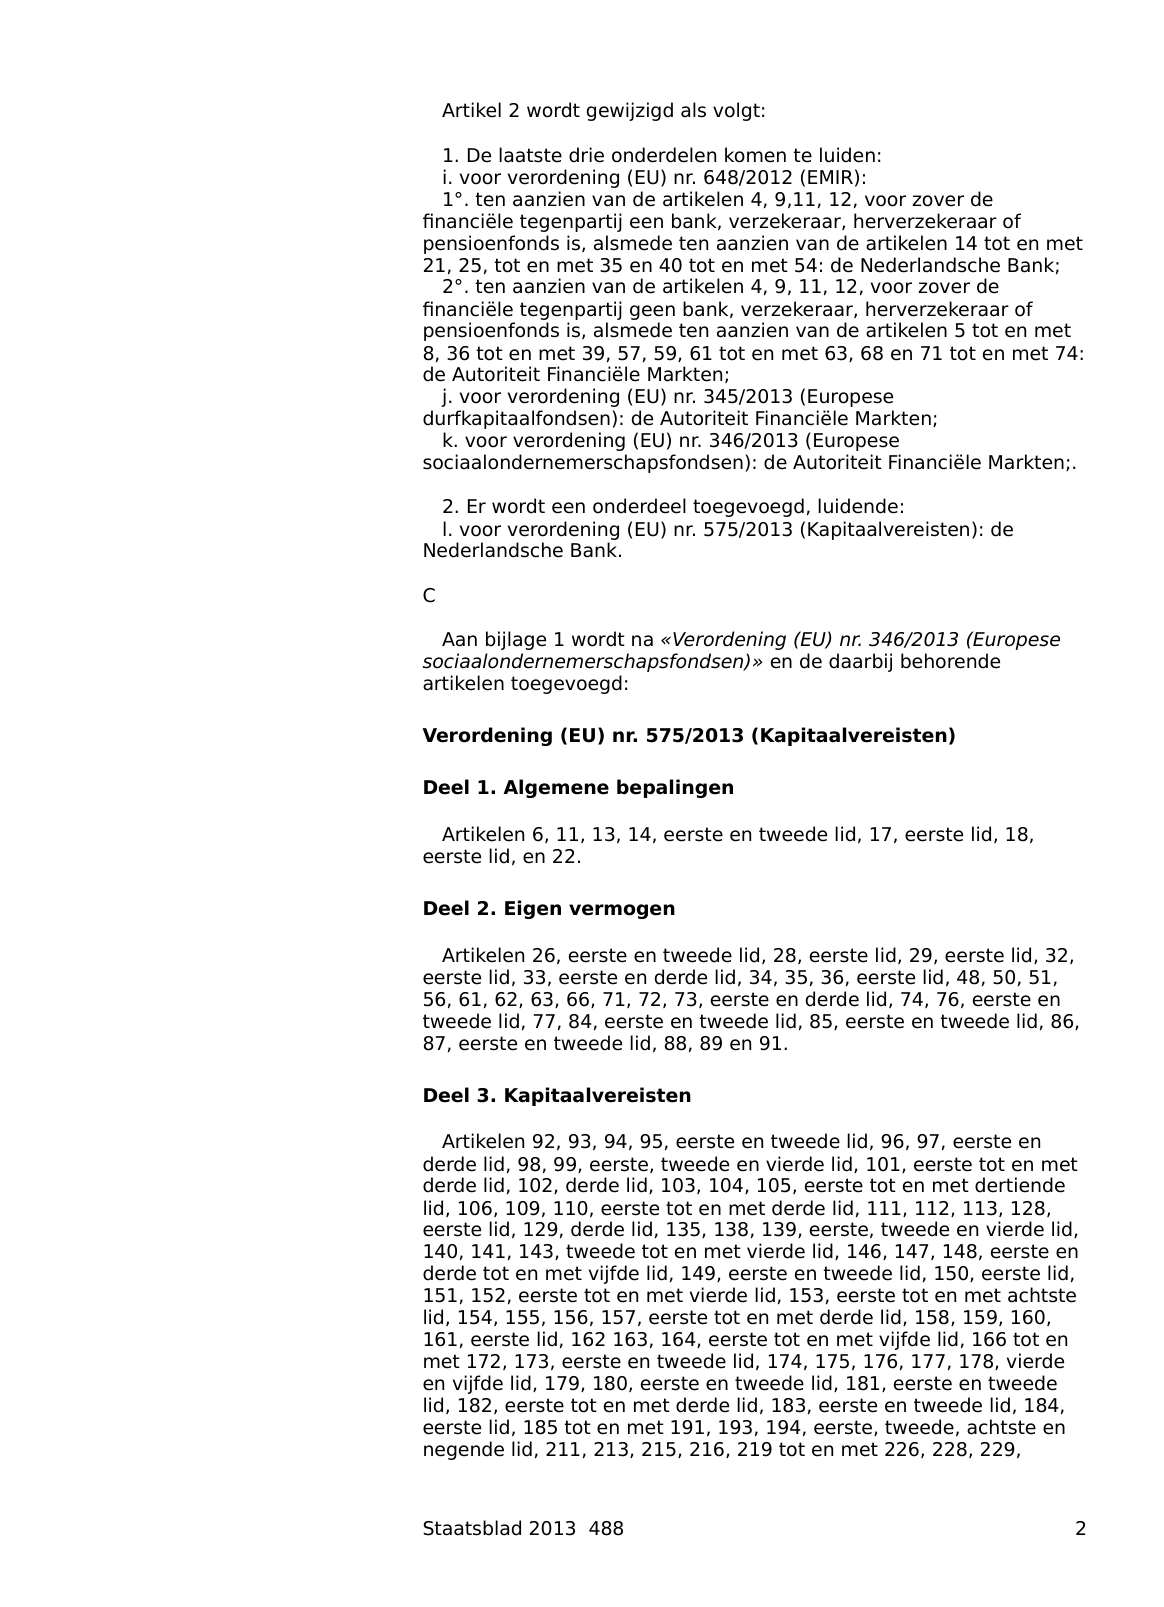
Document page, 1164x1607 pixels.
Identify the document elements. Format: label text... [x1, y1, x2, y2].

text i. voor verordening (EU) nr. 648/2012 (EMIR): [422, 167, 1087, 188]
text C [422, 584, 1087, 607]
subtitle Deel 3. Kapitaalvereisten [422, 1084, 1087, 1106]
text Aan bijlage 1 wordt na «Verordening (EU) nr. 346/2013 (Europese sociaalondernemerschapsfondsen)» en de daarbij behorende artikelen toegevoegd: [422, 629, 1087, 695]
text 1°. ten aanzien van de artikelen 4, 9,11, 12, voor zover de financiële tegenpartij een bank, verzekeraar, herverzekeraar of pensioenfonds is, alsmede ten aanzien van de artikelen 14 tot en met 21, 25, tot en met 35 en 40 tot en met 54: de Nederlandsche Bank; [422, 188, 1087, 276]
subtitle Verordening (EU) nr. 575/2013 (Kapitaalvereisten) [422, 725, 1087, 747]
text l. voor verordening (EU) nr. 575/2013 (Kapitaalvereisten): de Nederlandsche Bank. [422, 518, 1087, 562]
subtitle Deel 2. Eigen vermogen [422, 898, 1087, 919]
text j. voor verordening (EU) nr. 345/2013 (Europese durfkapitaalfondsen): de Autoriteit Financiële Markten; [422, 386, 1087, 430]
text k. voor verordening (EU) nr. 346/2013 (Europese sociaalondernemerschapsfondsen): de Autoriteit Financiële Markten;. [422, 430, 1087, 474]
text Artikelen 26, eerste en tweede lid, 28, eerste lid, 29, eerste lid, 32, eerste lid, 33, eerste en derde lid, 34, 35, 36, eerste lid, 48, 50, 51, 56, 61, 62, 63, 66, 71, 72, 73, eerste en derde lid, 74, 76, eerste en tweede lid, 77, 84, eerste en tweede lid, 85, eerste en tweede lid, 86, 87, eerste en tweede lid, 88, 89 en 91. [422, 944, 1087, 1054]
text Artikelen 6, 11, 13, 14, eerste en tweede lid, 17, eerste lid, 18, eerste lid, en 22. [422, 824, 1087, 868]
text 2°. ten aanzien van de artikelen 4, 9, 11, 12, voor zover de financiële tegenpartij geen bank, verzekeraar, herverzekeraar of pensioenfonds is, alsmede ten aanzien van de artikelen 5 tot en met 8, 36 tot en met 39, 57, 59, 61 tot en met 63, 68 en 71 tot en met 74: de Autoriteit Financiële Markten; [422, 276, 1087, 386]
text Artikel 2 wordt gewijzigd als volgt: [422, 100, 1087, 122]
subtitle Deel 1. Algemene bepalingen [422, 777, 1087, 799]
text Artikelen 92, 93, 94, 95, eerste en tweede lid, 96, 97, eerste en derde lid, 98, 99, eerste, tweede en vierde lid, 101, eerste tot en met derde lid, 102, derde lid, 103, 104, 105, eerste tot en met dertiende lid, 106, 109, 110, eerste tot en met derde lid, 111, 112, 113, 128, eerste lid, 129, derde lid, 135, 138, 139, eerste, tweede en vierde lid, 140, 141, 143, tweede tot en met vierde lid, 146, 147, 148, eerste en derde tot en met vijfde lid, 149, eerste en tweede lid, 150, eerste lid, 151, 152, eerste tot en met vierde lid, 153, eerste tot en met achtste lid, 154, 155, 156, 157, eerste tot en met derde lid, 158, 159, 160, 161, eerste lid, 162 163, 164, eerste tot en met vijfde lid, 166 tot en met 172, 173, eerste en tweede lid, 174, 175, 176, 177, 178, vierde en vijfde lid, 179, 180, eerste en tweede lid, 181, eerste en tweede lid, 182, eerste tot en met derde lid, 183, eerste en tweede lid, 184, eerste lid, 185 tot en met 191, 193, 194, eerste, tweede, achtste en negende lid, 211, 213, 215, 216, 219 tot en met 226, 228, 229, [422, 1131, 1087, 1461]
text 2. Er wordt een onderdeel toegevoegd, luidende: [422, 496, 1087, 518]
text 1. De laatste drie onderdelen komen te luiden: [422, 144, 1087, 167]
